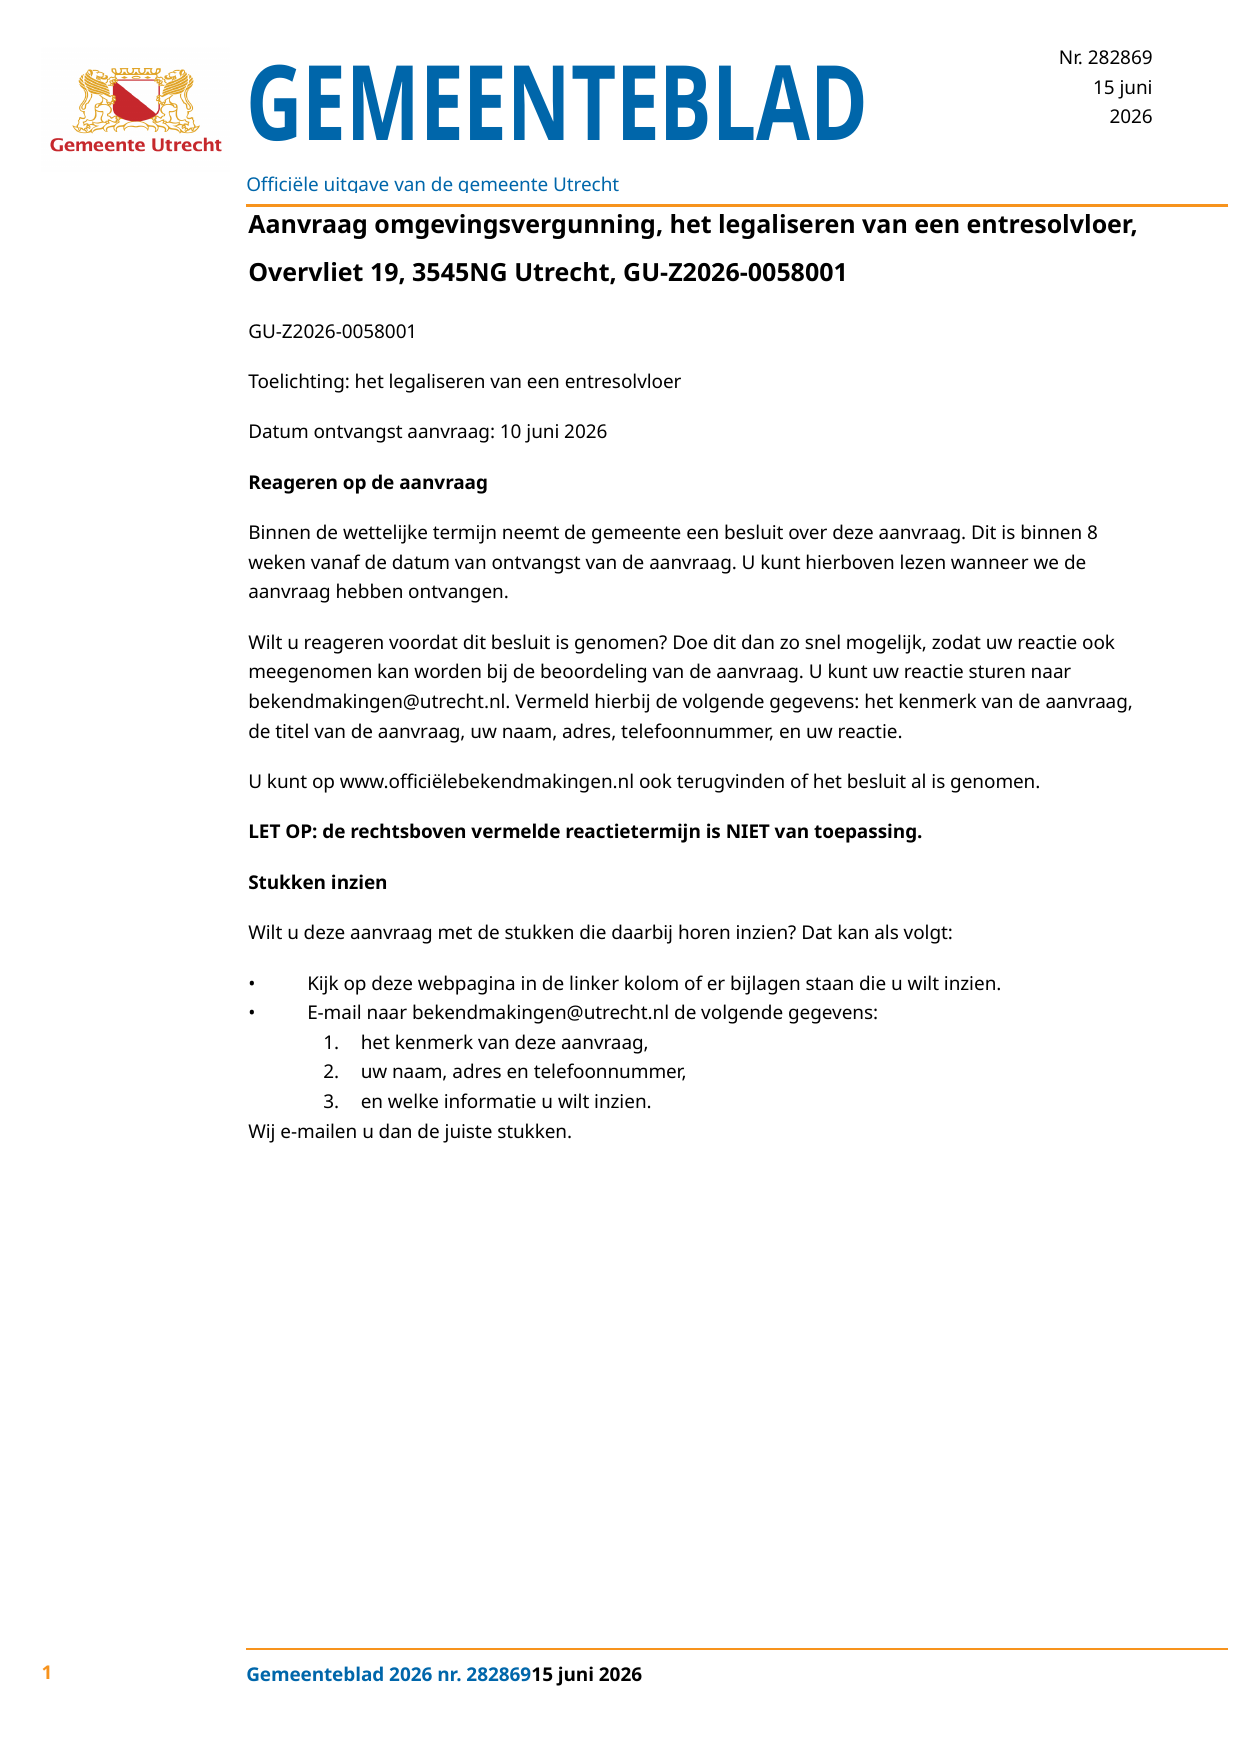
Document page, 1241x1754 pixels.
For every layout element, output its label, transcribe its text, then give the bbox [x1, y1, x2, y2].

list uw naam, adres en telefoonnummer, [323, 1059, 1152, 1084]
picture [41, 47, 231, 172]
text Binnen de wettelijke termijn neemt de gemeente een besluit over deze aanvraag. Dit is binnen 8 weken vanaf de datum van ontvangst van de aanvraag. U kunt hierboven lezen wanneer we de aanvraag hebben ontvangen. [248, 519, 1152, 604]
list het kenmerk van deze aanvraag, [323, 1029, 1152, 1055]
text Datum ontvangst aanvraag: 10 juni 2026 [248, 419, 1152, 444]
text Stukken inzien [248, 869, 1152, 895]
list en welke informatie u wilt inzien. [323, 1088, 1152, 1114]
text Toelichting: het legaliseren van een entresolvloer [248, 368, 1152, 394]
text Wilt u reageren voordat dit besluit is genomen? Doe dit dan zo snel mogelijk, zodat uw reactie ook meegenomen kan worden bij de beoordeling van de aanvraag. U kunt uw reactie sturen naar bekendmakingen@utrecht.nl. Vermeld hierbij de volgende gegevens: het kenmerk van de aanvraag, de titel van de aanvraag, uw naam, adres, telefoonnummer, en uw reactie. [248, 629, 1152, 744]
text Wilt u deze aanvraag met de stukken die daarbij horen inzien? Dat kan als volgt: [248, 919, 1152, 945]
text Wij e-mailen u dan de juiste stukken. [248, 1118, 1152, 1144]
text Aanvraag omgevingsvergunning, het legaliseren van een entresolvloer, Overvliet 19, 3545NG Utrecht, GU-Z2026-0058001 [248, 207, 1152, 288]
text U kunt op www.officiëlebekendmakingen.nl ook terugvinden of het besluit al is genomen. [248, 768, 1152, 794]
text GU-Z2026-0058001 [248, 318, 1152, 344]
list Kijk op deze webpagina in de linker kolom of er bijlagen staan die u wilt inzien. [248, 970, 1152, 996]
text Reageren op de aanvraag [248, 469, 1152, 495]
list E-mail naar bekendmakingen@utrecht.nl de volgende gegevens: [248, 999, 1152, 1025]
text LET OP: de rechtsboven vermelde reactietermijn is NIET van toepassing. [248, 819, 1152, 844]
